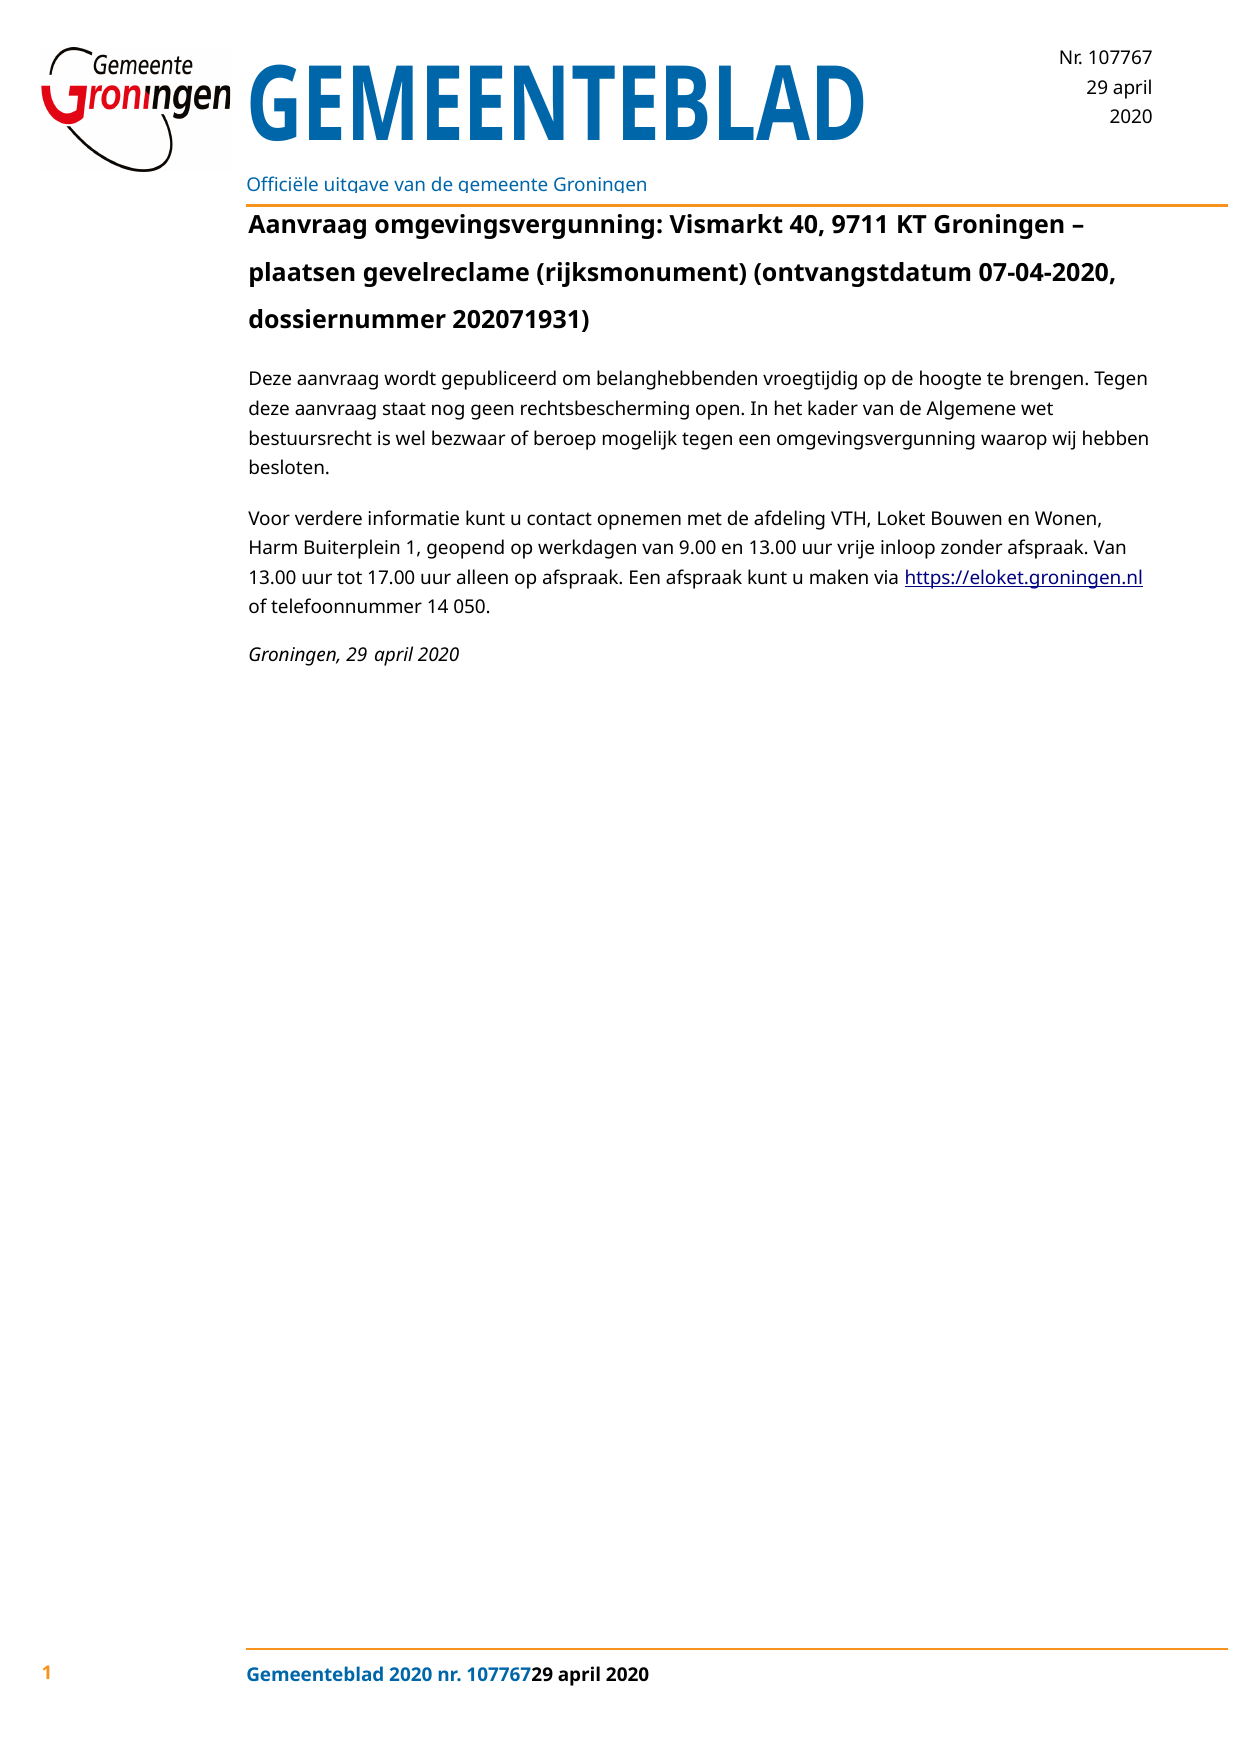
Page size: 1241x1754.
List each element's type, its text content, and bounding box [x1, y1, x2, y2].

text Aanvraag omgevingsvergunning: Vismarkt 40, 9711 KT Groningen – plaatsen gevelreclame (rijksmonument) (ontvangstdatum 07-04-2020, dossiernummer 202071931) [248, 207, 1152, 336]
text Deze aanvraag wordt gepubliceerd om belanghebbenden vroegtijdig op de hoogte te brengen. Tegen deze aanvraag staat nog geen rechtsbescherming open. In het kader van de Algemene wet bestuursrecht is wel bezwaar of beroep mogelijk tegen een omgevingsvergunning waarop wij hebben besloten. [248, 366, 1152, 480]
picture [41, 47, 231, 172]
text Voor verdere informatie kunt u contact opnemen met de afdeling VTH, Loket Bouwen en Wonen, Harm Buiterplein 1, geopend op werkdagen van 9.00 en 13.00 uur vrije inloop zonder afspraak. Van 13.00 uur tot 17.00 uur alleen op afspraak. Een afspraak kunt u maken via https://eloket.groningen.nl of telefoonnummer 14 050. [248, 505, 1152, 619]
text Groningen, 29 april 2020 [248, 641, 1152, 667]
